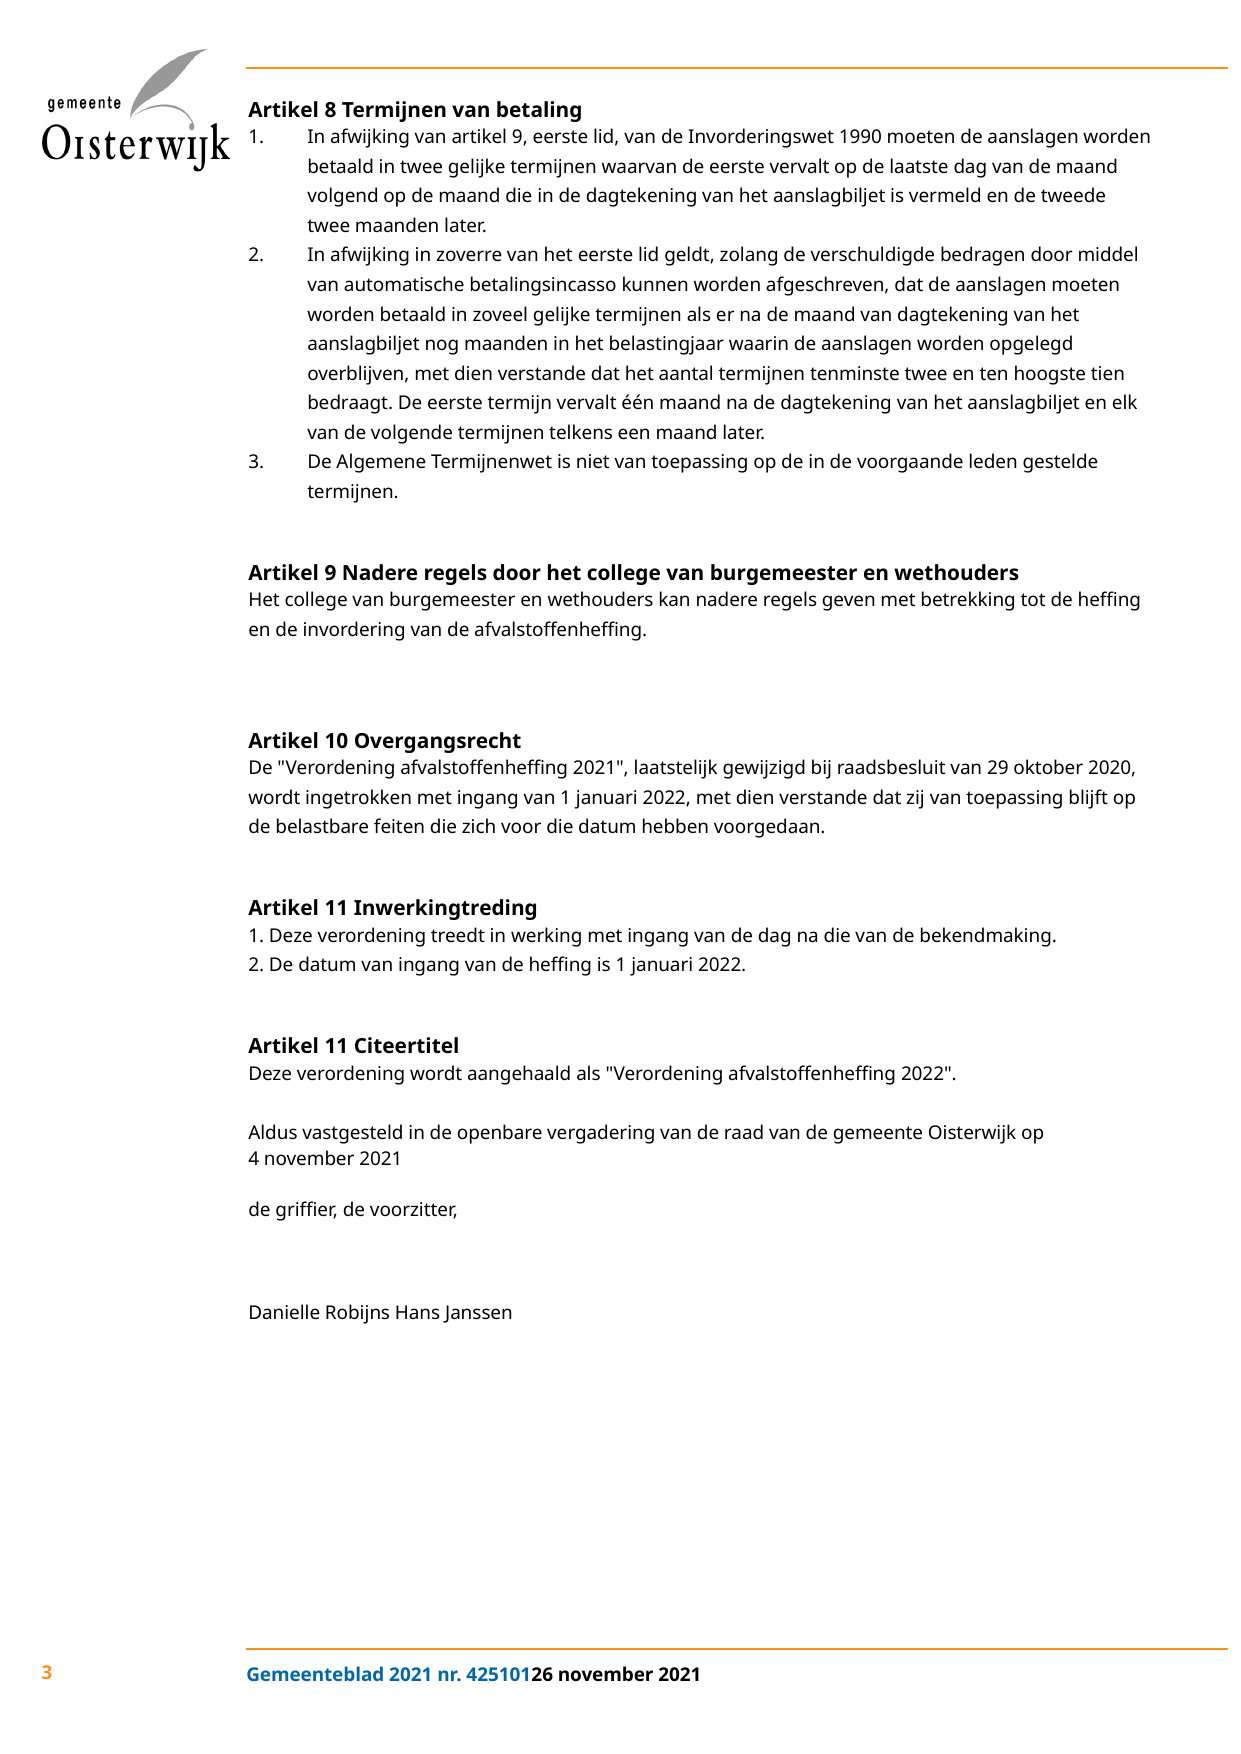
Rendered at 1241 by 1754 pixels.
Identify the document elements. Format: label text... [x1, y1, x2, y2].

text 1. Deze verordening treedt in werking met ingang van de dag na die van de bekendmaking. [248, 922, 1152, 948]
text Deze verordening wordt aangehaald als "Verordening afvalstoffenheffing 2022". [248, 1060, 1152, 1086]
list In afwijking van artikel 9, eerste lid, van de Invorderingswet 1990 moeten de aanslagen worden betaald in twee gelijke termijnen waarvan de eerste vervalt op de laatste dag van de maand volgend op de maand die in de dagtekening van het aanslagbiljet is vermeld en de tweede twee maanden later. [248, 123, 1152, 238]
text 2. De datum van ingang van de heffing is 1 januari 2022. [248, 951, 1152, 977]
text Artikel 8 Termijnen van betaling [248, 95, 1152, 123]
text De "Verordening afvalstoffenheffing 2021", laatstelijk gewijzigd bij raadsbesluit van 29 oktober 2020, wordt ingetrokken met ingang van 1 januari 2022, met dien verstande dat zij van toepassing blijft op de belastbare feiten die zich voor die datum hebben voorgedaan. [248, 754, 1152, 839]
text Artikel 9 Nadere regels door het college van burgemeester en wethouders [248, 558, 1152, 587]
text Artikel 10 Overgangsrecht [248, 726, 1152, 754]
text de griffier, de voorzitter, [248, 1196, 1152, 1222]
list De Algemene Termijnenwet is niet van toepassing op de in de voorgaande leden gestelde termijnen. [248, 449, 1152, 504]
text Artikel 11 Citeertitel [248, 1031, 1152, 1060]
text Het college van burgemeester en wethouders kan nadere regels geven met betrekking tot de heffing en de invordering van de afvalstoffenheffing. [248, 587, 1152, 642]
text Danielle Robijns Hans Janssen [248, 1299, 1152, 1325]
text Artikel 11 Inwerkingtreding [248, 893, 1152, 922]
picture [41, 47, 231, 172]
text 4 november 2021 [248, 1145, 1152, 1171]
list In afwijking in zoverre van het eerste lid geldt, zolang de verschuldigde bedragen door middel van automatische betalingsincasso kunnen worden afgeschreven, dat de aanslagen moeten worden betaald in zoveel gelijke termijnen als er na de maand van dagtekening van het aanslagbiljet nog maanden in het belastingjaar waarin de aanslagen worden opgelegd overblijven, met dien verstande dat het aantal termijnen tenminste twee en ten hoogste tien bedraagt. De eerste termijn vervalt één maand na de dagtekening van het aanslagbiljet en elk van de volgende termijnen telkens een maand later. [248, 242, 1152, 445]
text Aldus vastgesteld in de openbare vergadering van de raad van de gemeente Oisterwijk op [248, 1119, 1152, 1145]
